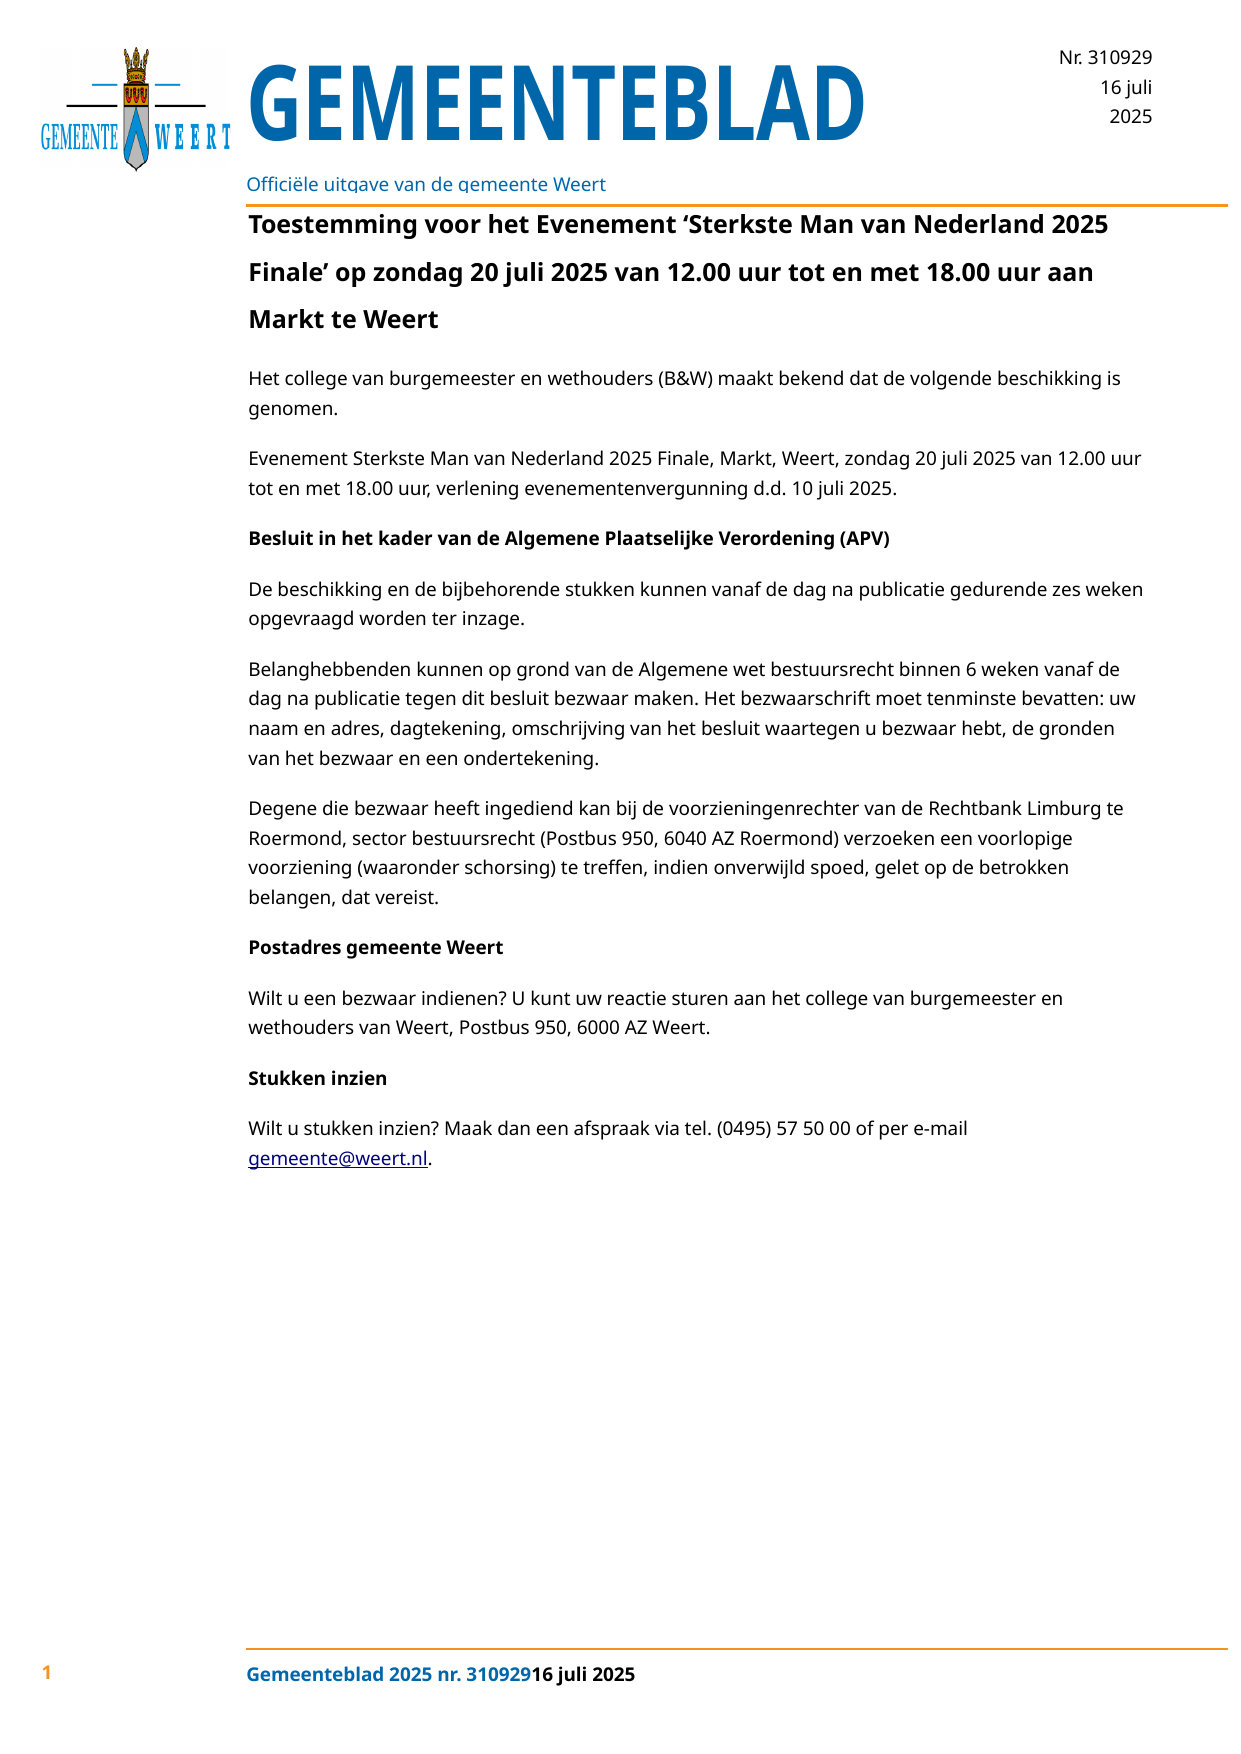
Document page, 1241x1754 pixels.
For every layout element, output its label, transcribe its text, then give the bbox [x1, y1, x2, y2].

text Postadres gemeente Weert [248, 934, 1152, 960]
text Evenement Sterkste Man van Nederland 2025 Finale, Markt, Weert, zondag 20 juli 2025 van 12.00 uur tot en met 18.00 uur, verlening evenementenvergunning d.d. 10 juli 2025. [248, 446, 1152, 501]
text De beschikking en de bijbehorende stukken kunnen vanaf de dag na publicatie gedurende zes weken opgevraagd worden ter inzage. [248, 576, 1152, 631]
text Degene die bezwaar heeft ingediend kan bij de voorzieningenrechter van de Rechtbank Limburg te Roermond, sector bestuursrecht (Postbus 950, 6040 AZ Roermond) verzoeken een voorlopige voorziening (waaronder schorsing) te treffen, indien onverwijld spoed, gelet op de betrokken belangen, dat vereist. [248, 795, 1152, 909]
text Besluit in het kader van de Algemene Plaatselijke Verordening (APV) [248, 526, 1152, 551]
picture [41, 47, 231, 172]
text Stukken inzien [248, 1065, 1152, 1090]
text Belanghebbenden kunnen op grond van de Algemene wet bestuursrecht binnen 6 weken vanaf de dag na publicatie tegen dit besluit bezwaar maken. Het bezwaarschrift moet tenminste bevatten: uw naam en adres, dagtekening, omschrijving van het besluit waartegen u bezwaar hebt, de gronden van het bezwaar en een ondertekening. [248, 656, 1152, 770]
text Toestemming voor het Evenement ‘Sterkste Man van Nederland 2025 Finale’ op zondag 20 juli 2025 van 12.00 uur tot en met 18.00 uur aan Markt te Weert [248, 207, 1152, 336]
text Wilt u een bezwaar indienen? U kunt uw reactie sturen aan het college van burgemeester en wethouders van Weert, Postbus 950, 6000 AZ Weert. [248, 985, 1152, 1040]
text Het college van burgemeester en wethouders (B&W) maakt bekend dat de volgende beschikking is genomen. [248, 366, 1152, 421]
text Wilt u stukken inzien? Maak dan een afspraak via tel. (0495) 57 50 00 of per e-mail gemeente@weert.nl. [248, 1115, 1152, 1170]
